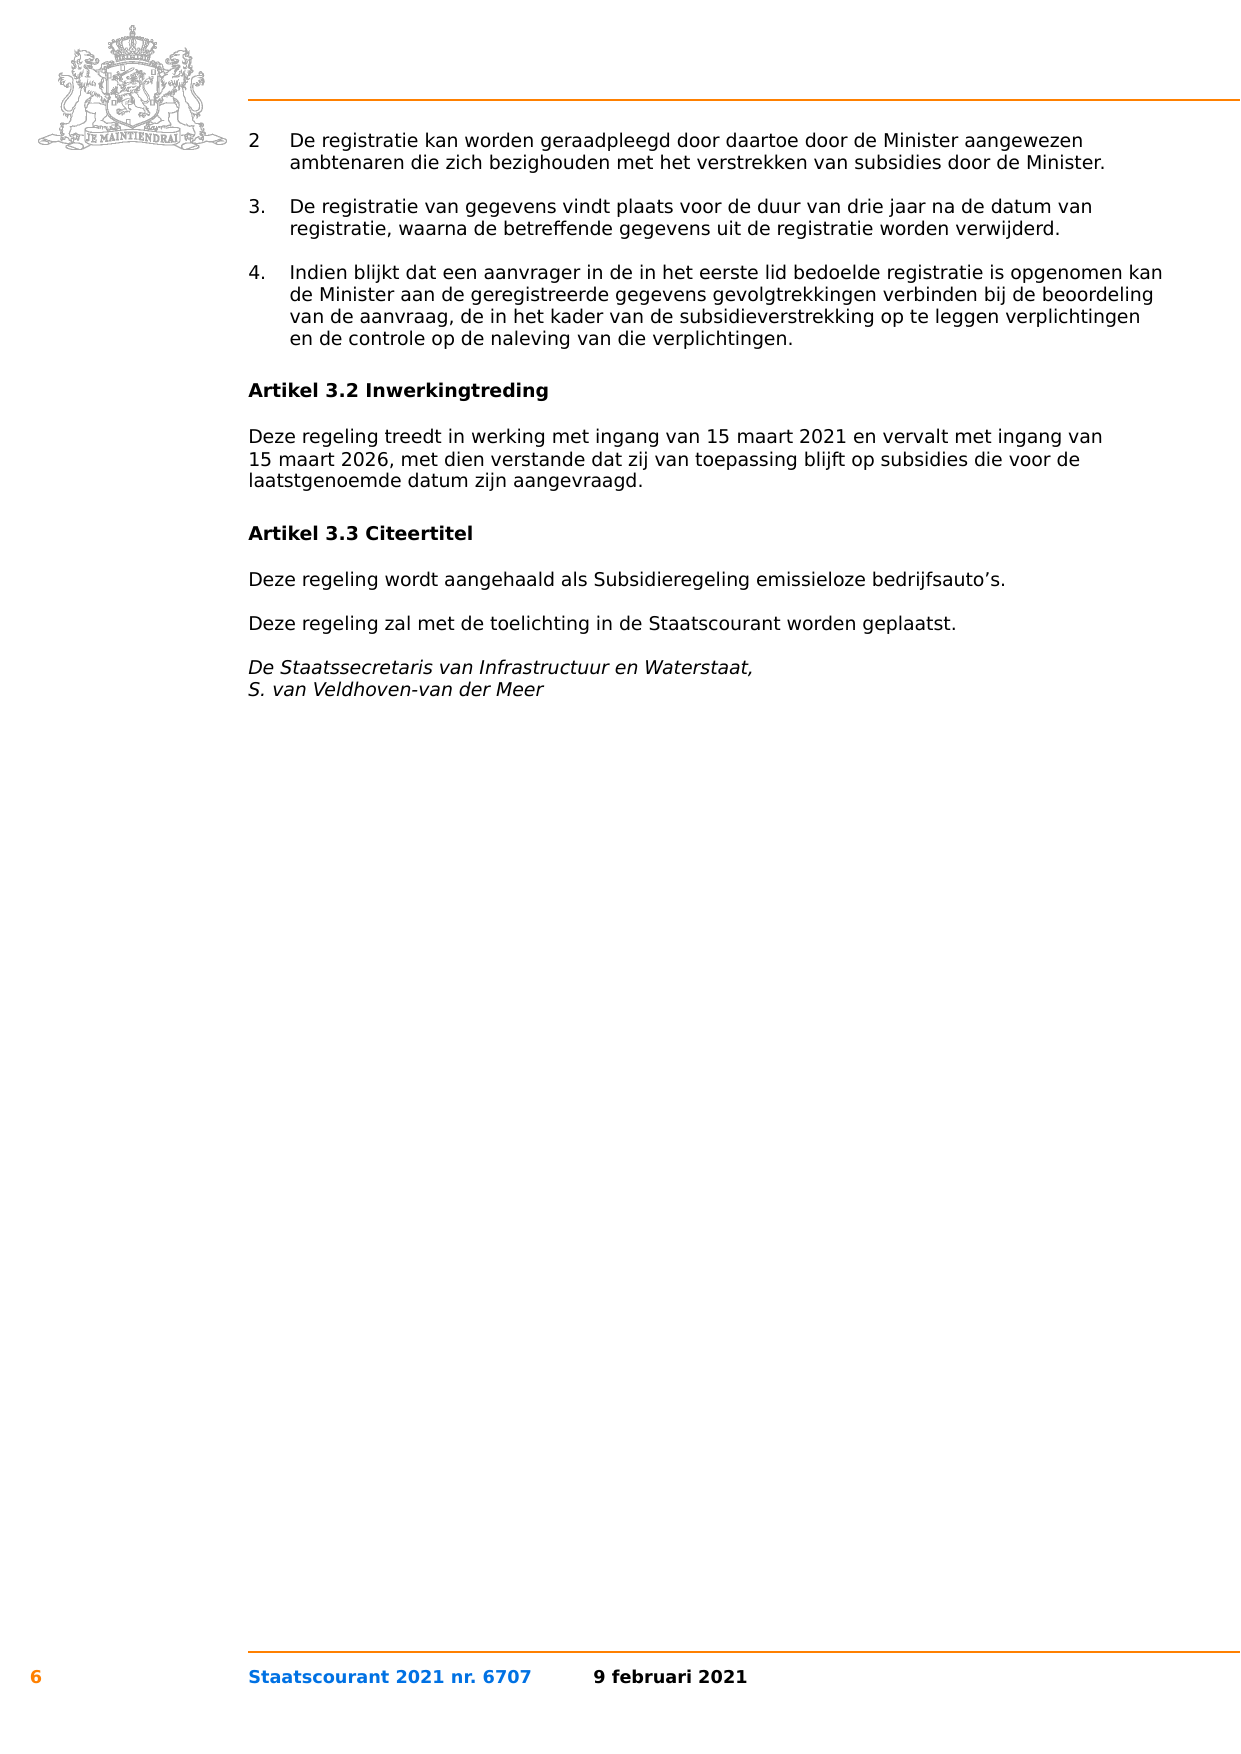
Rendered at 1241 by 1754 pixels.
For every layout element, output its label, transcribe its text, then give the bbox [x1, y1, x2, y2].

text De Staatssecretaris van Infrastructuur en Waterstaat, S. van Veldhoven-van der Meer [248, 657, 1163, 701]
text Deze regeling zal met de toelichting in de Staatscourant worden geplaatst. [248, 613, 1163, 635]
text 3. De registratie van gegevens vindt plaats voor de duur van drie jaar na de datum van registratie, waarna de betreffende gegevens uit de registratie worden verwijderd. [248, 196, 1163, 240]
text 2 De registratie kan worden geraadpleegd door daartoe door de Minister aangewezen ambtenaren die zich bezighouden met het verstrekken van subsidies door de Minister. [248, 130, 1163, 174]
text 4. Indien blijkt dat een aanvrager in de in het eerste lid bedoelde registratie is opgenomen kan de Minister aan de geregistreerde gegevens gevolgtrekkingen verbinden bij de beoordeling van de aanvraag, de in het kader van de subsidieverstrekking op te leggen verplichtingen en de controle op de naleving van die verplichtingen. [248, 262, 1163, 349]
text Deze regeling wordt aangehaald als Subsidieregeling emissieloze bedrijfsauto’s. [248, 569, 1163, 591]
subtitle Artikel 3.2 Inwerkingtreding [248, 379, 1163, 401]
picture [38, 25, 227, 150]
subtitle Artikel 3.3 Citeertitel [248, 522, 1163, 544]
text Deze regeling treedt in werking met ingang van 15 maart 2021 en vervalt met ingang van 15 maart 2026, met dien verstande dat zij van toepassing blijft op subsidies die voor de laatstgenoemde datum zijn aangevraagd. [248, 426, 1163, 492]
